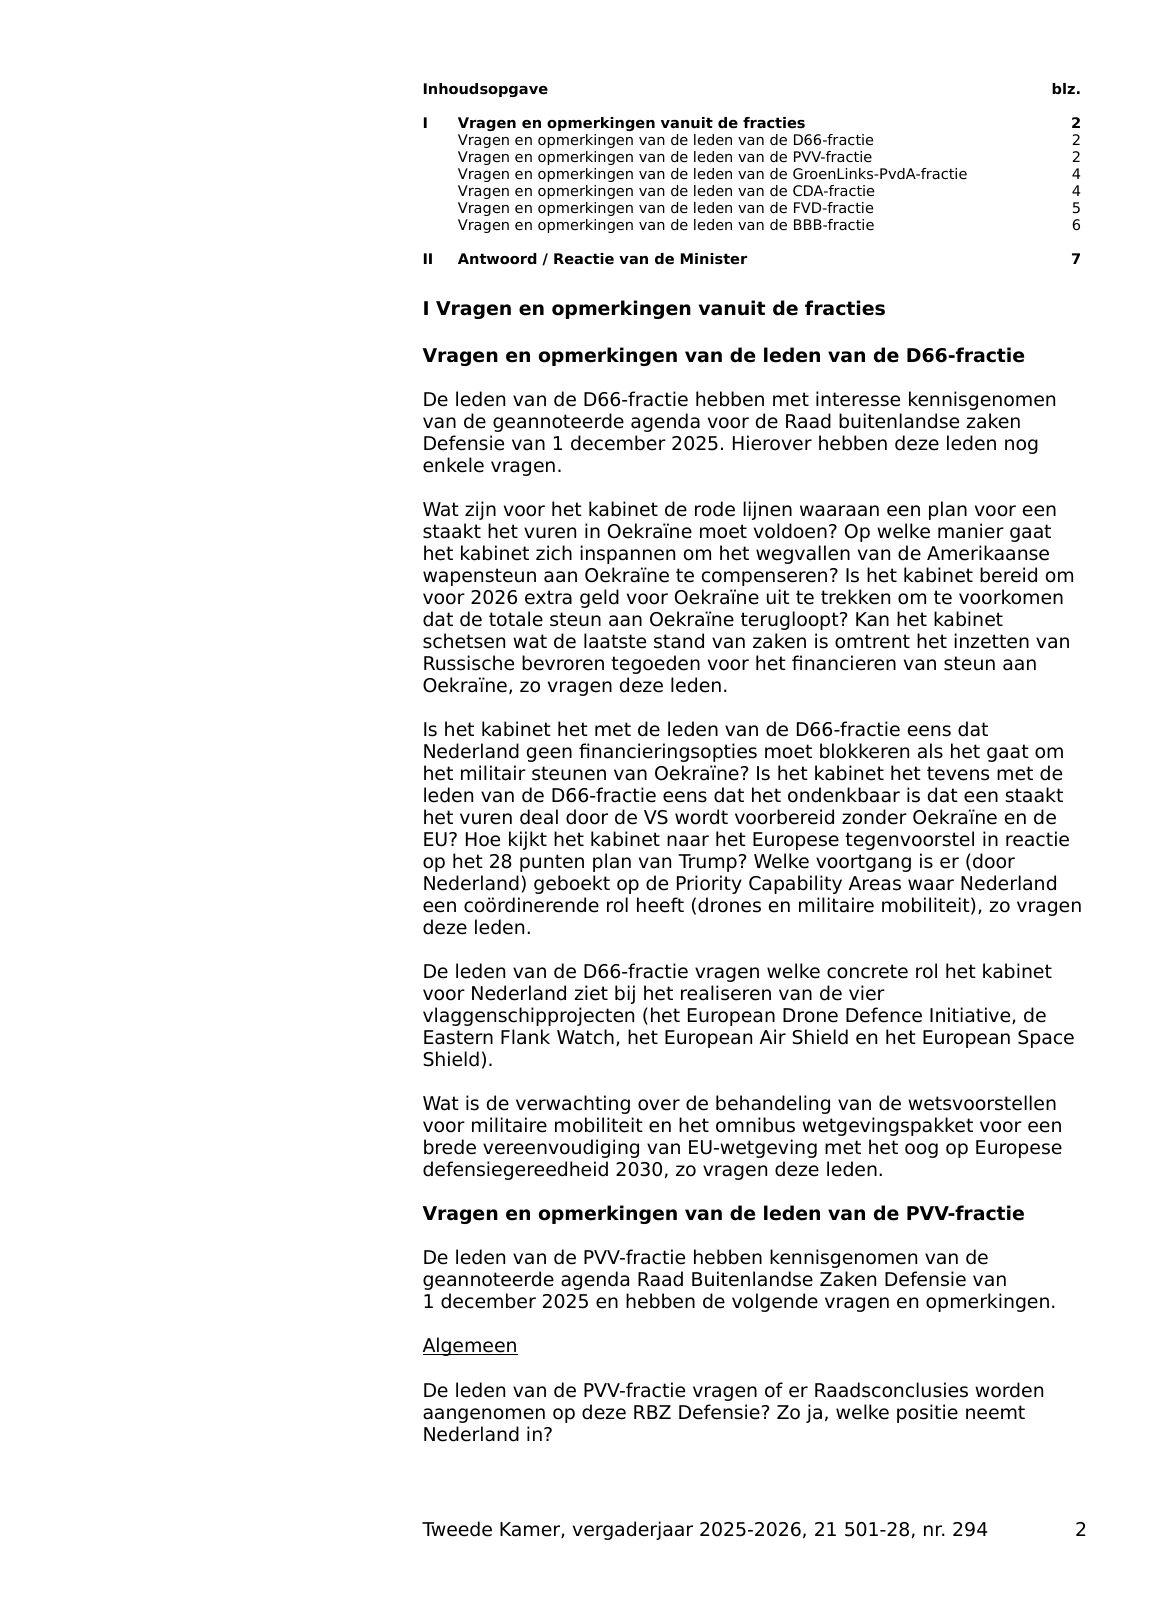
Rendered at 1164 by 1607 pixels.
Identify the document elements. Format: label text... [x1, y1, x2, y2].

table_cell Vragen en opmerkingen vanuit de fracties [452, 115, 1028, 132]
table_cell 2 [1028, 132, 1087, 149]
table_cell [422, 217, 452, 234]
text Is het kabinet het met de leden van de D66-fractie eens dat Nederland geen financieringsopties moet blokkeren als het gaat om het militair steunen van Oekraïne? Is het kabinet het tevens met de leden van de D66-fractie eens dat het ondenkbaar is dat een staakt het vuren deal door de VS wordt voorbereid zonder Oekraïne en de EU? Hoe kijkt het kabinet naar het Europese tegenvoorstel in reactie op het 28 punten plan van Trump? Welke voortgang is er (door Nederland) geboekt op de Priority Capability Areas waar Nederland een coördinerende rol heeft (drones en militaire mobiliteit), zo vragen deze leden. [422, 719, 1087, 939]
table_header Inhoudsopgave [422, 81, 1028, 98]
subtitle Vragen en opmerkingen van de leden van de D66-fractie [422, 345, 1087, 367]
table_cell Vragen en opmerkingen van de leden van de D66-fractie [452, 132, 1028, 149]
table_cell 2 [1028, 115, 1087, 132]
table_cell [452, 234, 1028, 251]
table_cell [1028, 98, 1087, 115]
table_cell [422, 200, 452, 217]
table_cell Vragen en opmerkingen van de leden van de BBB-fractie [452, 217, 1028, 234]
table_cell [422, 98, 452, 115]
table_cell 2 [1028, 149, 1087, 166]
table_cell Vragen en opmerkingen van de leden van de PVV-fractie [452, 149, 1028, 166]
table_cell [422, 234, 452, 251]
table_header blz. [1028, 81, 1087, 98]
table_cell Vragen en opmerkingen van de leden van de CDA-fractie [452, 183, 1028, 200]
text De leden van de D66-fractie vragen welke concrete rol het kabinet voor Nederland ziet bij het realiseren van de vier vlaggenschipprojecten (het European Drone Defence Initiative, de Eastern Flank Watch, het European Air Shield en het European Space Shield). [422, 961, 1087, 1071]
table_cell Antwoord / Reactie van de Minister [452, 251, 1028, 268]
subtitle I Vragen en opmerkingen vanuit de fracties [422, 298, 1087, 320]
table_cell [422, 183, 452, 200]
table_cell [422, 149, 452, 166]
table_cell 6 [1028, 217, 1087, 234]
table_cell 4 [1028, 166, 1087, 183]
subtitle Algemeen [422, 1335, 1087, 1357]
subtitle Vragen en opmerkingen van de leden van de PVV-fractie [422, 1203, 1087, 1225]
table_cell Vragen en opmerkingen van de leden van de GroenLinks-PvdA-fractie [452, 166, 1028, 183]
text De leden van de PVV-fractie vragen of er Raadsconclusies worden aangenomen op deze RBZ Defensie? Zo ja, welke positie neemt Nederland in? [422, 1379, 1087, 1446]
text De leden van de D66-fractie hebben met interesse kennisgenomen van de geannoteerde agenda voor de Raad buitenlandse zaken Defensie van 1 december 2025. Hierover hebben deze leden nog enkele vragen. [422, 389, 1087, 477]
text Wat zijn voor het kabinet de rode lijnen waaraan een plan voor een staakt het vuren in Oekraïne moet voldoen? Op welke manier gaat het kabinet zich inspannen om het wegvallen van de Amerikaanse wapensteun aan Oekraïne te compenseren? Is het kabinet bereid om voor 2026 extra geld voor Oekraïne uit te trekken om te voorkomen dat de totale steun aan Oekraïne terugloopt? Kan het kabinet schetsen wat de laatste stand van zaken is omtrent het inzetten van Russische bevroren tegoeden voor het financieren van steun aan Oekraïne, zo vragen deze leden. [422, 499, 1087, 697]
table_cell [422, 166, 452, 183]
table_cell Vragen en opmerkingen van de leden van de FVD-fractie [452, 200, 1028, 217]
table_cell [452, 98, 1028, 115]
table_cell [1028, 234, 1087, 251]
table_cell [422, 132, 452, 149]
table_cell I [422, 115, 452, 132]
text De leden van de PVV-fractie hebben kennisgenomen van de geannoteerde agenda Raad Buitenlandse Zaken Defensie van 1 december 2025 en hebben de volgende vragen en opmerkingen. [422, 1247, 1087, 1313]
table_cell 7 [1028, 251, 1087, 268]
table_cell II [422, 251, 452, 268]
text Wat is de verwachting over de behandeling van de wetsvoorstellen voor militaire mobiliteit en het omnibus wetgevingspakket voor een brede vereenvoudiging van EU-wetgeving met het oog op Europese defensiegereedheid 2030, zo vragen deze leden. [422, 1093, 1087, 1181]
table_cell 5 [1028, 200, 1087, 217]
table_cell 4 [1028, 183, 1087, 200]
